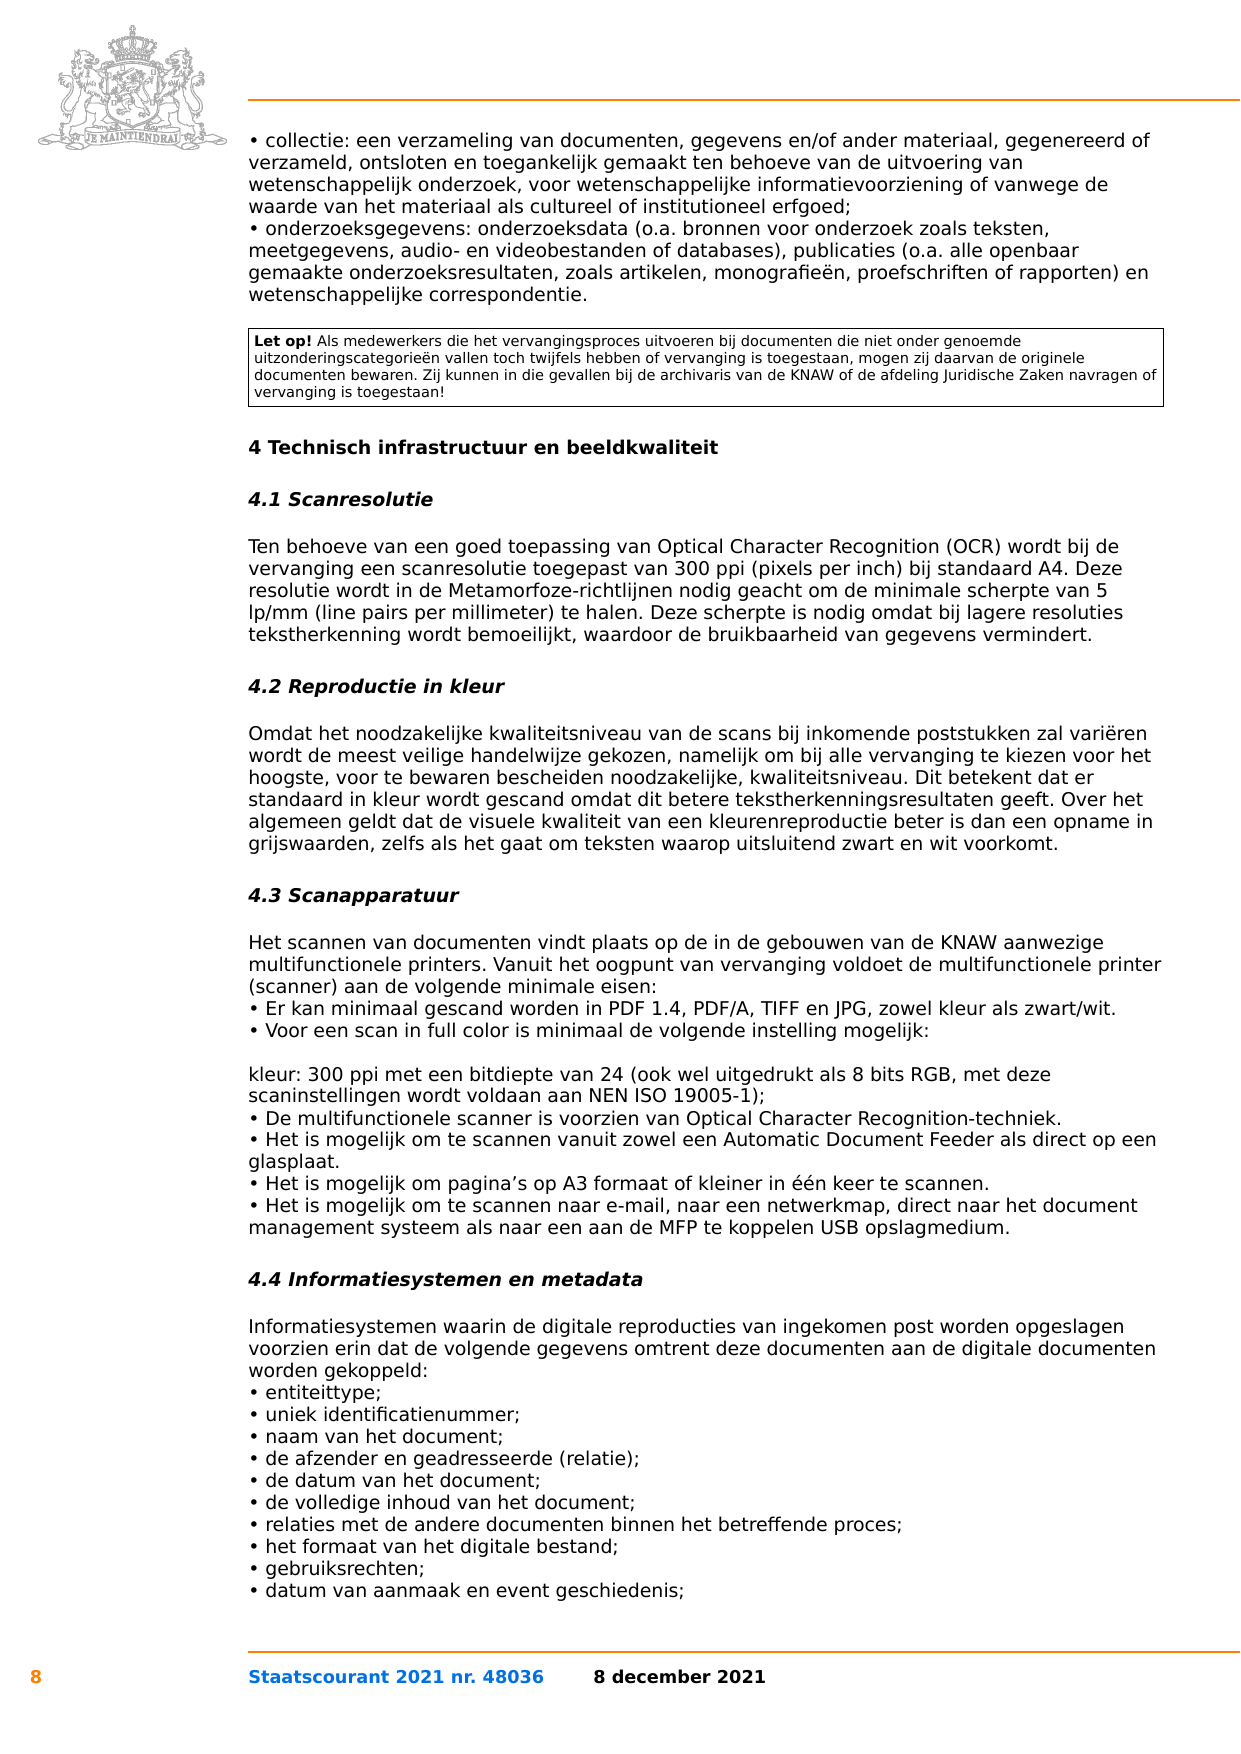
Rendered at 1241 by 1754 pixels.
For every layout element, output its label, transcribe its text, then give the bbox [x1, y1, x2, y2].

text • Het is mogelijk om pagina’s op A3 formaat of kleiner in één keer te scannen. [248, 1173, 1163, 1195]
subtitle 4.1 Scanresolutie [248, 489, 1163, 511]
subtitle 4.3 Scanapparatuur [248, 885, 1163, 907]
text • Het is mogelijk om te scannen vanuit zowel een Automatic Document Feeder als direct op een glasplaat. [248, 1129, 1163, 1173]
picture [38, 25, 227, 150]
text • datum van aanmaak en event geschiedenis; [248, 1580, 1163, 1602]
text Het scannen van documenten vindt plaats op de in de gebouwen van de KNAW aanwezige multifunctionele printers. Vanuit het oogpunt van vervanging voldoet de multifunctionele printer (scanner) aan de volgende minimale eisen: [248, 932, 1163, 998]
subtitle 4.4 Informatiesystemen en metadata [248, 1269, 1163, 1291]
text kleur: 300 ppi met een bitdiepte van 24 (ook wel uitgedrukt als 8 bits RGB, met deze scaninstellingen wordt voldaan aan NEN ISO 19005-1); [248, 1063, 1163, 1107]
table_header Let op! Als medewerkers die het vervangingsproces uitvoeren bij documenten die niet onder genoemde uitzonderingscategorieën vallen toch twijfels hebben of vervanging is toegestaan, mogen zij daarvan de originele documenten bewaren. Zij kunnen in die gevallen bij de archivaris van de KNAW of de afdeling Juridische Zaken navragen of vervanging is toegestaan! [249, 329, 1163, 406]
text • Er kan minimaal gescand worden in PDF 1.4, PDF/A, TIFF en JPG, zowel kleur als zwart/wit. [248, 998, 1163, 1019]
text Omdat het noodzakelijke kwaliteitsniveau van de scans bij inkomende poststukken zal variëren wordt de meest veilige handelwijze gekozen, namelijk om bij alle vervanging te kiezen voor het hoogste, voor te bewaren bescheiden noodzakelijke, kwaliteitsniveau. Dit betekent dat er standaard in kleur wordt gescand omdat dit betere tekstherkenningsresultaten geeft. Over het algemeen geldt dat de visuele kwaliteit van een kleurenreproductie beter is dan een opname in grijswaarden, zelfs als het gaat om teksten waarop uitsluitend zwart en wit voorkomt. [248, 723, 1163, 855]
subtitle 4.2 Reproductie in kleur [248, 676, 1163, 698]
text • het formaat van het digitale bestand; [248, 1536, 1163, 1558]
text • relaties met de andere documenten binnen het betreffende proces; [248, 1514, 1163, 1536]
text • onderzoeksgegevens: onderzoeksdata (o.a. bronnen voor onderzoek zoals teksten, meetgegevens, audio- en videobestanden of databases), publicaties (o.a. alle openbaar gemaakte onderzoeksresultaten, zoals artikelen, monografieën, proefschriften of rapporten) en wetenschappelijke correspondentie. [248, 218, 1163, 306]
text • de afzender en geadresseerde (relatie); [248, 1448, 1163, 1470]
text Informatiesystemen waarin de digitale reproducties van ingekomen post worden opgeslagen voorzien erin dat de volgende gegevens omtrent deze documenten aan de digitale documenten worden gekoppeld: [248, 1316, 1163, 1382]
text • entiteittype; [248, 1382, 1163, 1404]
text • Het is mogelijk om te scannen naar e-mail, naar een netwerkmap, direct naar het document management systeem als naar een aan de MFP te koppelen USB opslagmedium. [248, 1195, 1163, 1239]
text • de datum van het document; [248, 1470, 1163, 1492]
text Ten behoeve van een goed toepassing van Optical Character Recognition (OCR) wordt bij de vervanging een scanresolutie toegepast van 300 ppi (pixels per inch) bij standaard A4. Deze resolutie wordt in de Metamorfoze-richtlijnen nodig geacht om de minimale scherpte van 5 lp/mm (line pairs per millimeter) te halen. Deze scherpte is nodig omdat bij lagere resoluties tekstherkenning wordt bemoeilijkt, waardoor de bruikbaarheid van gegevens vermindert. [248, 536, 1163, 646]
text • Voor een scan in full color is minimaal de volgende instelling mogelijk: [248, 1019, 1163, 1042]
text • collectie: een verzameling van documenten, gegevens en/of ander materiaal, gegenereerd of verzameld, ontsloten en toegankelijk gemaakt ten behoeve van de uitvoering van wetenschappelijk onderzoek, voor wetenschappelijke informatievoorziening of vanwege de waarde van het materiaal als cultureel of institutioneel erfgoed; [248, 130, 1163, 218]
text • gebruiksrechten; [248, 1558, 1163, 1580]
text • De multifunctionele scanner is voorzien van Optical Character Recognition-techniek. [248, 1107, 1163, 1129]
text • uniek identificatienummer; [248, 1404, 1163, 1426]
text • de volledige inhoud van het document; [248, 1492, 1163, 1514]
text • naam van het document; [248, 1426, 1163, 1448]
subtitle 4 Technisch infrastructuur en beeldkwaliteit [248, 437, 1163, 459]
